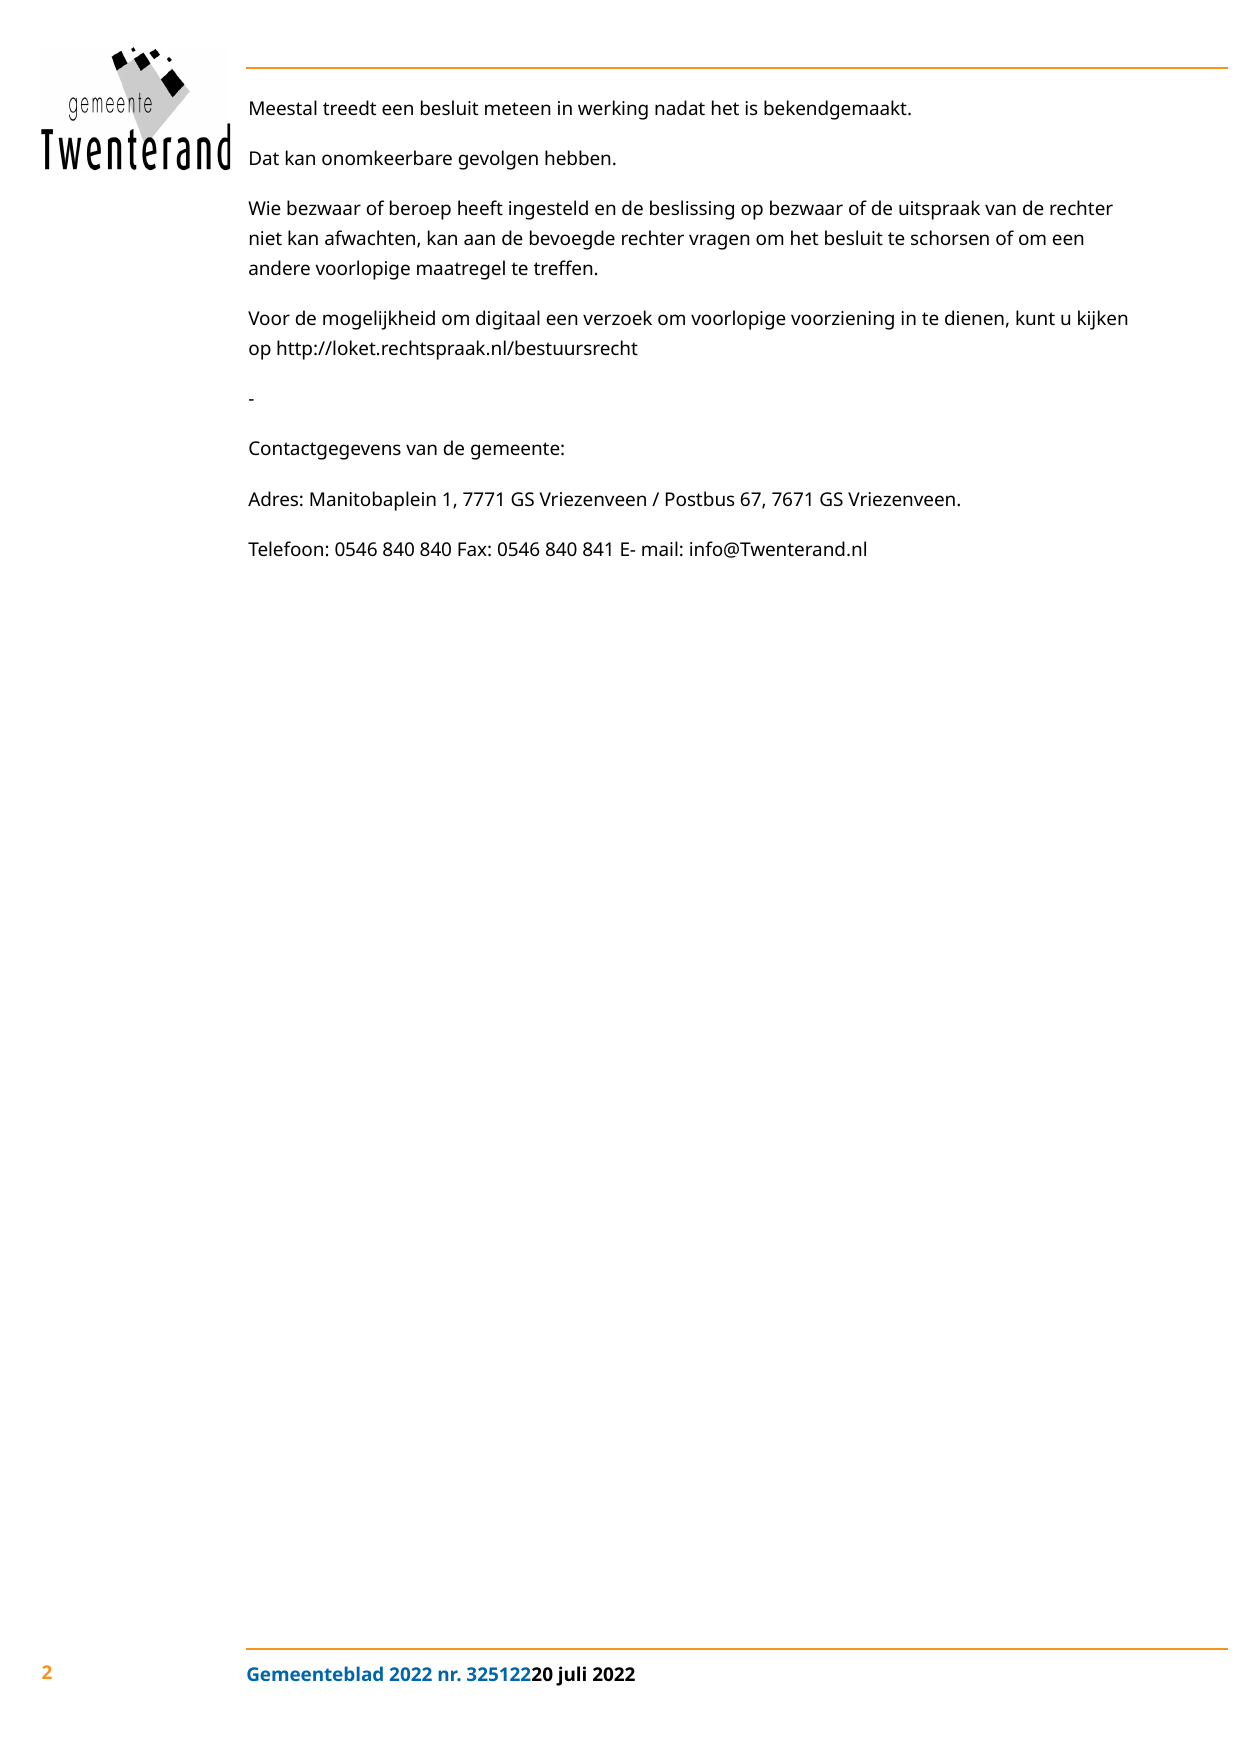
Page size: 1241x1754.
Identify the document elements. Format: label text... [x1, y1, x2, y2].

picture [41, 47, 231, 172]
text Dat kan onomkeerbare gevolgen hebben. [248, 145, 1152, 171]
text Telefoon: 0546 840 840 Fax: 0546 840 841 E- mail: info@Twenterand.nl [248, 536, 1152, 562]
text Voor de mogelijkheid om digitaal een verzoek om voorlopige voorziening in te dienen, kunt u kijken op http://loket.rechtspraak.nl/bestuursrecht [248, 305, 1152, 361]
text - [248, 385, 1152, 411]
text Wie bezwaar of beroep heeft ingesteld en de beslissing op bezwaar of de uitspraak van de rechter niet kan afwachten, kan aan de bevoegde rechter vragen om het besluit te schorsen of om een andere voorlopige maatregel te treffen. [248, 196, 1152, 281]
text Contactgegevens van de gemeente: [248, 436, 1152, 461]
text Meestal treedt een besluit meteen in werking nadat het is bekendgemaakt. [248, 95, 1152, 121]
text Adres: Manitobaplein 1, 7771 GS Vriezenveen / Postbus 67, 7671 GS Vriezenveen. [248, 486, 1152, 512]
